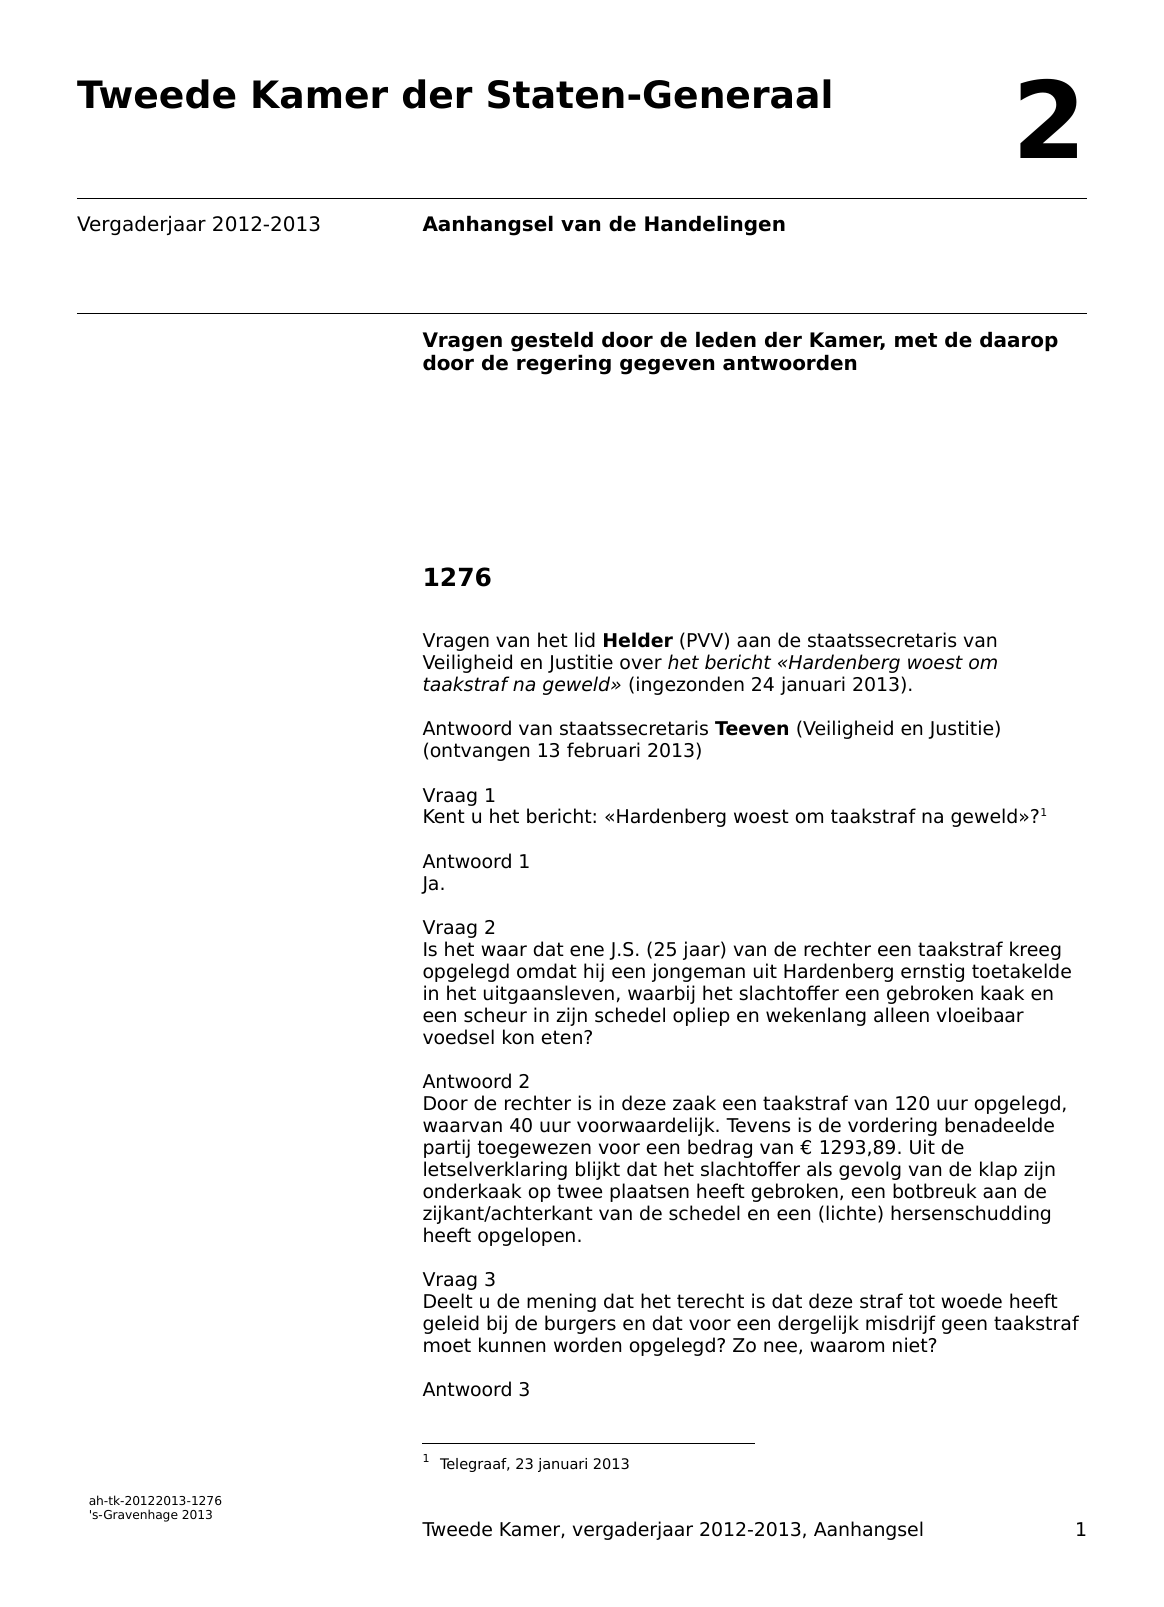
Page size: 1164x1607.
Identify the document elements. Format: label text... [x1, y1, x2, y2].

text Is het waar dat ene J.S. (25 jaar) van de rechter een taakstraf kreeg opgelegd omdat hij een jongeman uit Hardenberg ernstig toetakelde in het uitgaansleven, waarbij het slachtoffer een gebroken kaak en een scheur in zijn schedel opliep en wekenlang alleen vloeibaar voedsel kon eten? [422, 939, 1087, 1049]
table_header Tweede Kamer der Staten-Generaal [77, 59, 886, 198]
text Vraag 1 [422, 784, 1087, 806]
text Antwoord 2 [422, 1071, 1087, 1093]
text Antwoord van staatssecretaris Teeven (Veiligheid en Justitie) (ontvangen 13 februari 2013) [422, 718, 1087, 762]
table_header 2 [886, 59, 1087, 198]
text Vraag 3 [422, 1269, 1087, 1291]
text 1276 [422, 563, 1087, 592]
text 's-Gravenhage 2013 [88, 1508, 323, 1522]
text Vragen van het lid Helder (PVV) aan de staatssecretaris van Veiligheid en Justitie over het bericht «Hardenberg woest om taakstraf na geweld» (ingezonden 24 januari 2013). [422, 630, 1087, 696]
text Ja. [422, 873, 1087, 894]
text Vraag 2 [422, 917, 1087, 939]
text Door de rechter is in deze zaak een taakstraf van 120 uur opgelegd, waarvan 40 uur voorwaardelijk. Tevens is de vordering benadeelde partij toegewezen voor een bedrag van € 1293,89. Uit de letselverklaring blijkt dat het slachtoffer als gevolg van de klap zijn onderkaak op twee plaatsen heeft gebroken, een botbreuk aan de zijkant/achterkant van de schedel en een (lichte) hersenschudding heeft opgelopen. [422, 1093, 1087, 1247]
table_cell Vragen gesteld door de leden der Kamer, met de daarop door de regering gegeven antwoorden [422, 314, 1087, 375]
text Deelt u de mening dat het terecht is dat deze straf tot woede heeft geleid bij de burgers en dat voor een dergelijk misdrijf geen taakstraf moet kunnen worden opgelegd? Zo nee, waarom niet? [422, 1291, 1087, 1357]
table_cell Vergaderjaar 2012-2013 [77, 199, 422, 313]
table_cell Aanhangsel van de Handelingen [422, 199, 1087, 313]
text Kent u het bericht: «Hardenberg woest om taakstraf na geweld»? [422, 806, 1087, 828]
text Antwoord 1 [422, 851, 1087, 873]
text Telegraaf, 23 januari 2013 [422, 1452, 1087, 1474]
text ah-tk-20122013-1276 [88, 1494, 323, 1508]
text Antwoord 3 [422, 1379, 1087, 1401]
table_cell [77, 314, 422, 375]
